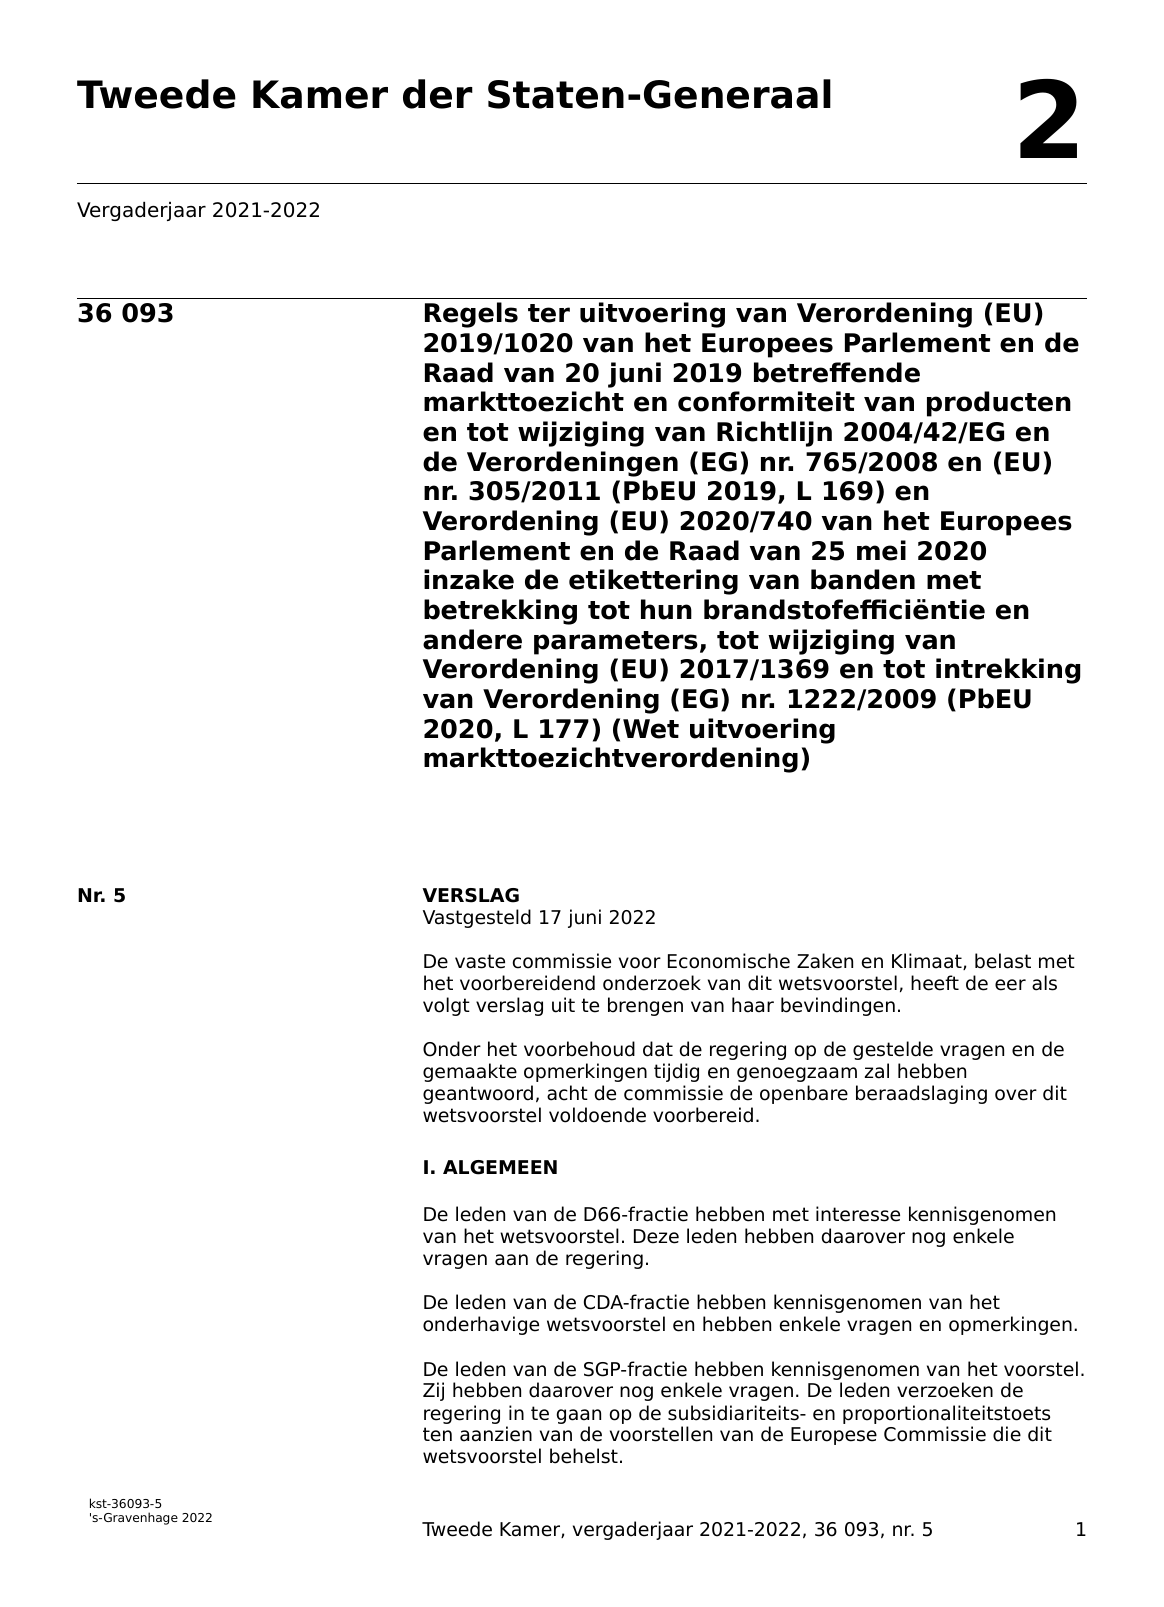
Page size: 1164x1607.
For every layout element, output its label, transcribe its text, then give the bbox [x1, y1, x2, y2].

text De vaste commissie voor Economische Zaken en Klimaat, belast met het voorbereidend onderzoek van dit wetsvoorstel, heeft de eer als volgt verslag uit te brengen van haar bevindingen. [422, 951, 1087, 1017]
text 's-Gravenhage 2022 [88, 1511, 323, 1525]
text Onder het voorbehoud dat de regering op de gestelde vragen en de gemaakte opmerkingen tijdig en genoegzaam zal hebben geantwoord, acht de commissie de openbare beraadslaging over dit wetsvoorstel voldoende voorbereid. [422, 1039, 1087, 1127]
subtitle Nr. 5 VERSLAG [77, 885, 1087, 907]
text kst-36093-5 [88, 1497, 323, 1511]
text De leden van de D66-fractie hebben met interesse kennisgenomen van het wetsvoorstel. Deze leden hebben daarover nog enkele vragen aan de regering. [422, 1204, 1087, 1270]
text De leden van de SGP-fractie hebben kennisgenomen van het voorstel. Zij hebben daarover nog enkele vragen. De leden verzoeken de regering in te gaan op de subsidiariteits- en proportionaliteitstoets ten aanzien van de voorstellen van de Europese Commissie die dit wetsvoorstel behelst. [422, 1358, 1087, 1468]
text De leden van de CDA-fractie hebben kennisgenomen van het onderhavige wetsvoorstel en hebben enkele vragen en opmerkingen. [422, 1292, 1087, 1336]
table_header 2 [886, 59, 1087, 183]
table_header Tweede Kamer der Staten-Generaal [77, 59, 886, 183]
subtitle I. ALGEMEEN [422, 1157, 1087, 1179]
subtitle 36 093 Regels ter uitvoering van Verordening (EU) 2019/1020 van het Europees Parlement en de Raad van 20 juni 2019 betreffende markttoezicht en conformiteit van producten en tot wijziging van Richtlijn 2004/42/EG en de Verordeningen (EG) nr. 765/2008 en (EU) nr. 305/2011 (PbEU 2019, L 169) en Verordening (EU) 2020/740 van het Europees Parlement en de Raad van 25 mei 2020 inzake de etikettering van banden met betrekking tot hun brandstofefficiëntie en andere parameters, tot wijziging van Verordening (EU) 2017/1369 en tot intrekking van Verordening (EG) nr. 1222/2009 (PbEU 2020, L 177) (Wet uitvoering markttoezichtverordening) [77, 299, 1087, 774]
table_cell Vergaderjaar 2021-2022 [77, 184, 1087, 298]
text Vastgesteld 17 juni 2022 [422, 907, 1087, 929]
